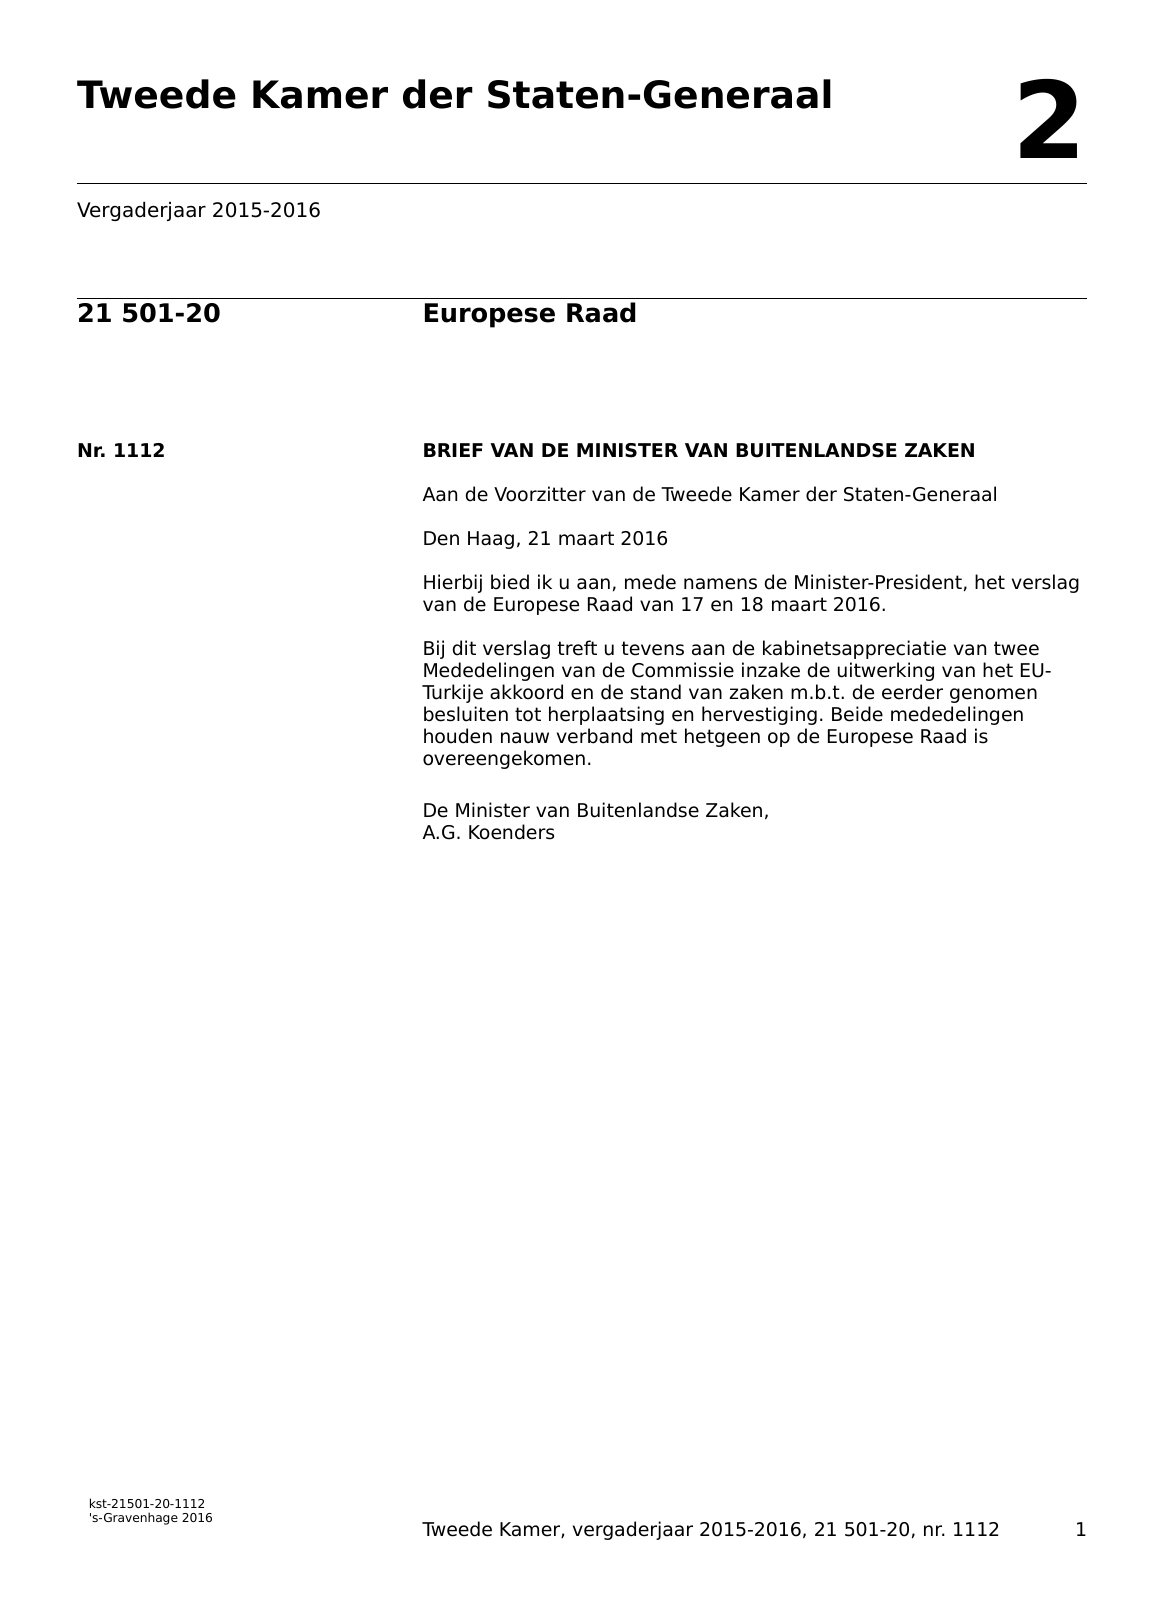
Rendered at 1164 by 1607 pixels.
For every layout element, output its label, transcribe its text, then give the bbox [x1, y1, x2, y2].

text De Minister van Buitenlandse Zaken, A.G. Koenders [422, 800, 1087, 844]
text Hierbij bied ik u aan, mede namens de Minister-President, het verslag van de Europese Raad van 17 en 18 maart 2016. [422, 572, 1087, 616]
text kst-21501-20-1112 [88, 1497, 323, 1511]
text 's-Gravenhage 2016 [88, 1511, 323, 1525]
table_header 2 [886, 59, 1087, 183]
text Aan de Voorzitter van de Tweede Kamer der Staten-Generaal [422, 484, 1087, 506]
table_header Tweede Kamer der Staten-Generaal [77, 59, 886, 183]
text Den Haag, 21 maart 2016 [422, 528, 1087, 550]
text Bij dit verslag treft u tevens aan de kabinetsappreciatie van twee Mededelingen van de Commissie inzake de uitwerking van het EU-Turkije akkoord en de stand van zaken m.b.t. de eerder genomen besluiten tot herplaatsing en hervestiging. Beide mededelingen houden nauw verband met hetgeen op de Europese Raad is overeengekomen. [422, 638, 1087, 770]
subtitle Nr. 1112 BRIEF VAN DE MINISTER VAN BUITENLANDSE ZAKEN [77, 440, 1087, 462]
subtitle 21 501-20 Europese Raad [77, 299, 1087, 329]
table_cell Vergaderjaar 2015-2016 [77, 184, 1087, 298]
